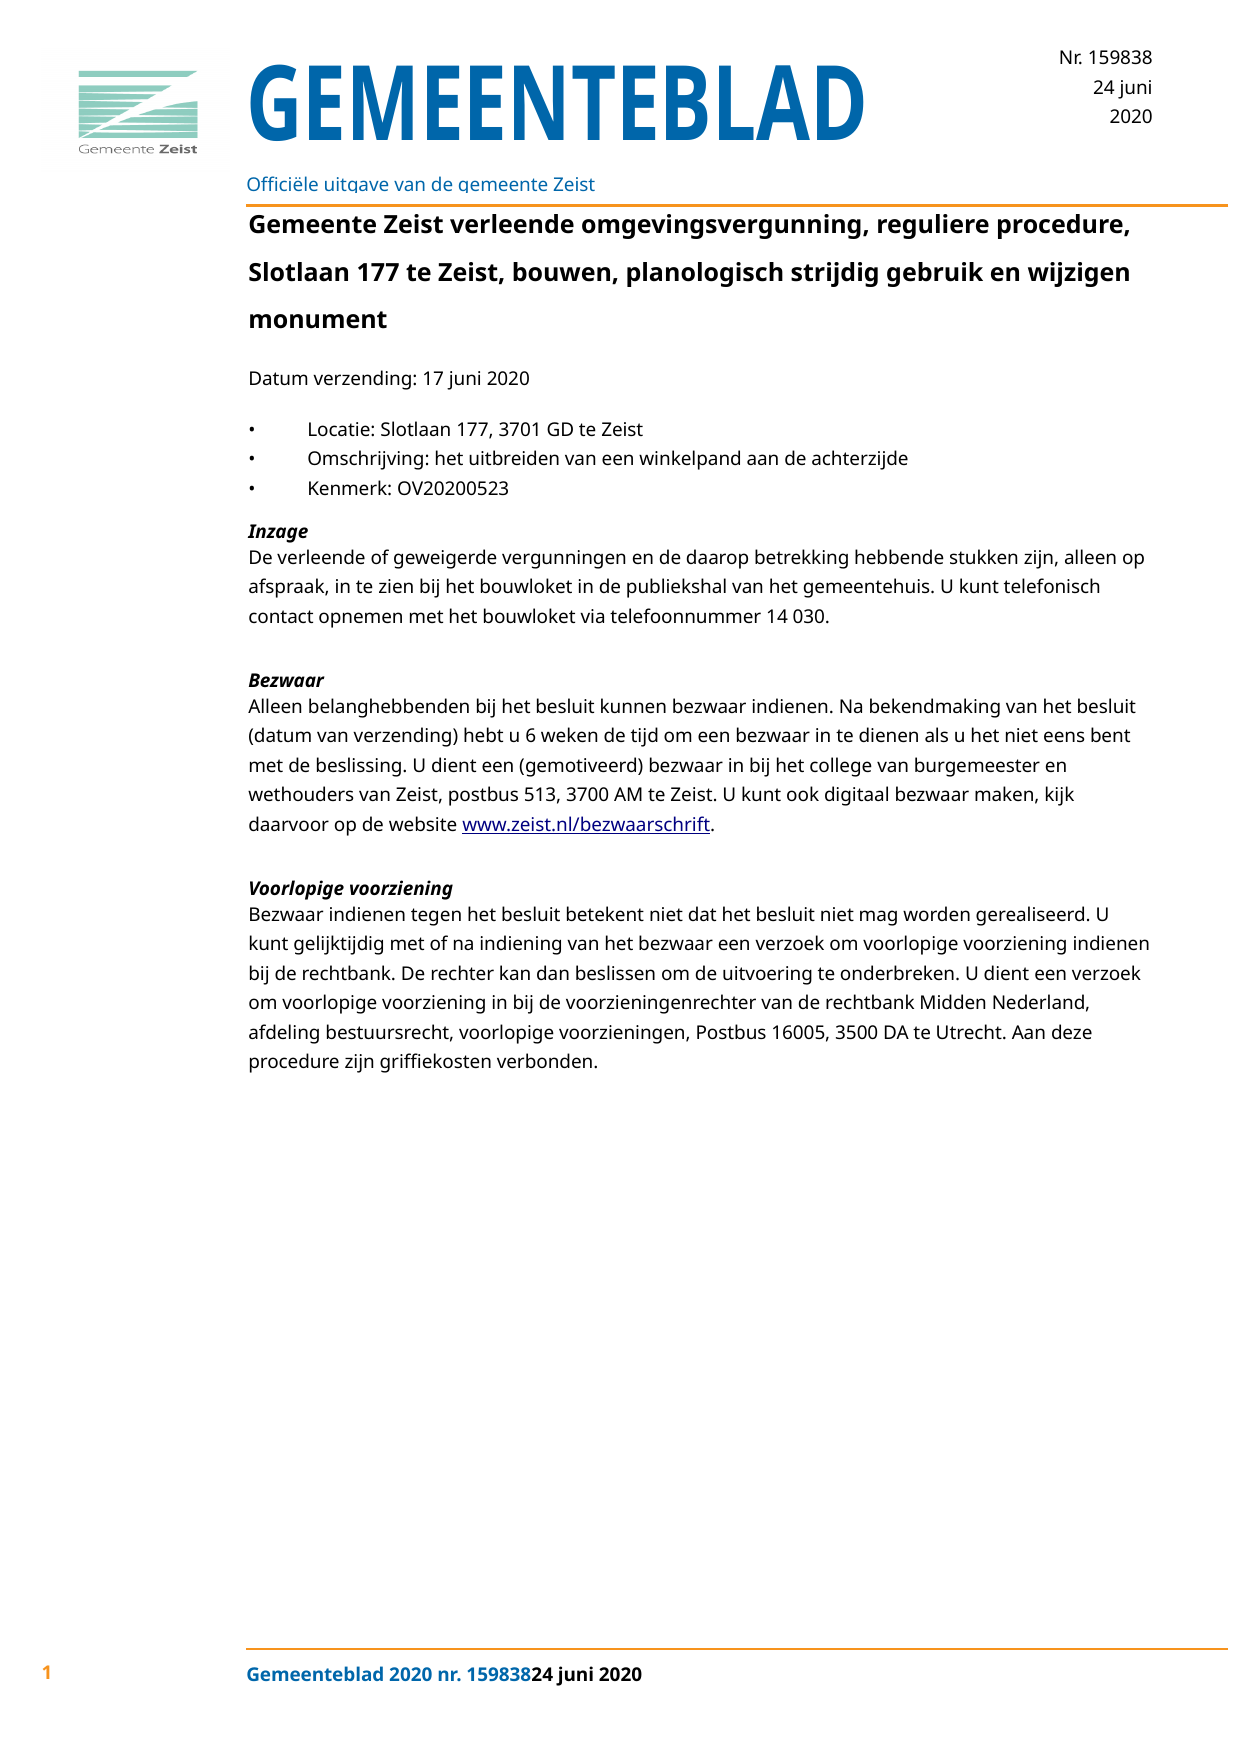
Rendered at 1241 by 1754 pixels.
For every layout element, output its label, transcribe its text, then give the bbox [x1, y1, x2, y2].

text Voorlopige voorziening [248, 875, 1152, 901]
list Omschrijving: het uitbreiden van een winkelpand aan de achterzijde [248, 446, 1152, 471]
text Inzage [248, 518, 1152, 544]
text Bezwaar indienen tegen het besluit betekent niet dat het besluit niet mag worden gerealiseerd. U kunt gelijktijdig met of na indiening van het bezwaar een verzoek om voorlopige voorziening indienen bij de rechtbank. De rechter kan dan beslissen om de uitvoering te onderbreken. U dient een verzoek om voorlopige voorziening in bij de voorzieningenrechter van de rechtbank Midden Nederland, afdeling bestuursrecht, voorlopige voorzieningen, Postbus 16005, 3500 DA te Utrecht. Aan deze procedure zijn griffiekosten verbonden. [248, 901, 1152, 1074]
list Kenmerk: OV20200523 [248, 475, 1152, 501]
picture [41, 47, 231, 172]
text De verleende of geweigerde vergunningen en de daarop betrekking hebbende stukken zijn, alleen op afspraak, in te zien bij het bouwloket in de publiekshal van het gemeentehuis. U kunt telefonisch contact opnemen met het bouwloket via telefoonnummer 14 030. [248, 544, 1152, 629]
text Alleen belanghebbenden bij het besluit kunnen bezwaar indienen. Na bekendmaking van het besluit (datum van verzending) hebt u 6 weken de tijd om een bezwaar in te dienen als u het niet eens bent met de beslissing. U dient een (gemotiveerd) bezwaar in bij het college van burgemeester en wethouders van Zeist, postbus 513, 3700 AM te Zeist. U kunt ook digitaal bezwaar maken, kijk daarvoor op de website www.zeist.nl/bezwaarschrift. [248, 693, 1152, 837]
text Gemeente Zeist verleende omgevingsvergunning, reguliere procedure, Slotlaan 177 te Zeist, bouwen, planologisch strijdig gebruik en wijzigen monument [248, 207, 1152, 336]
text Datum verzending: 17 juni 2020 [248, 366, 1152, 391]
text Bezwaar [248, 667, 1152, 693]
list Locatie: Slotlaan 177, 3701 GD te Zeist [248, 416, 1152, 442]
